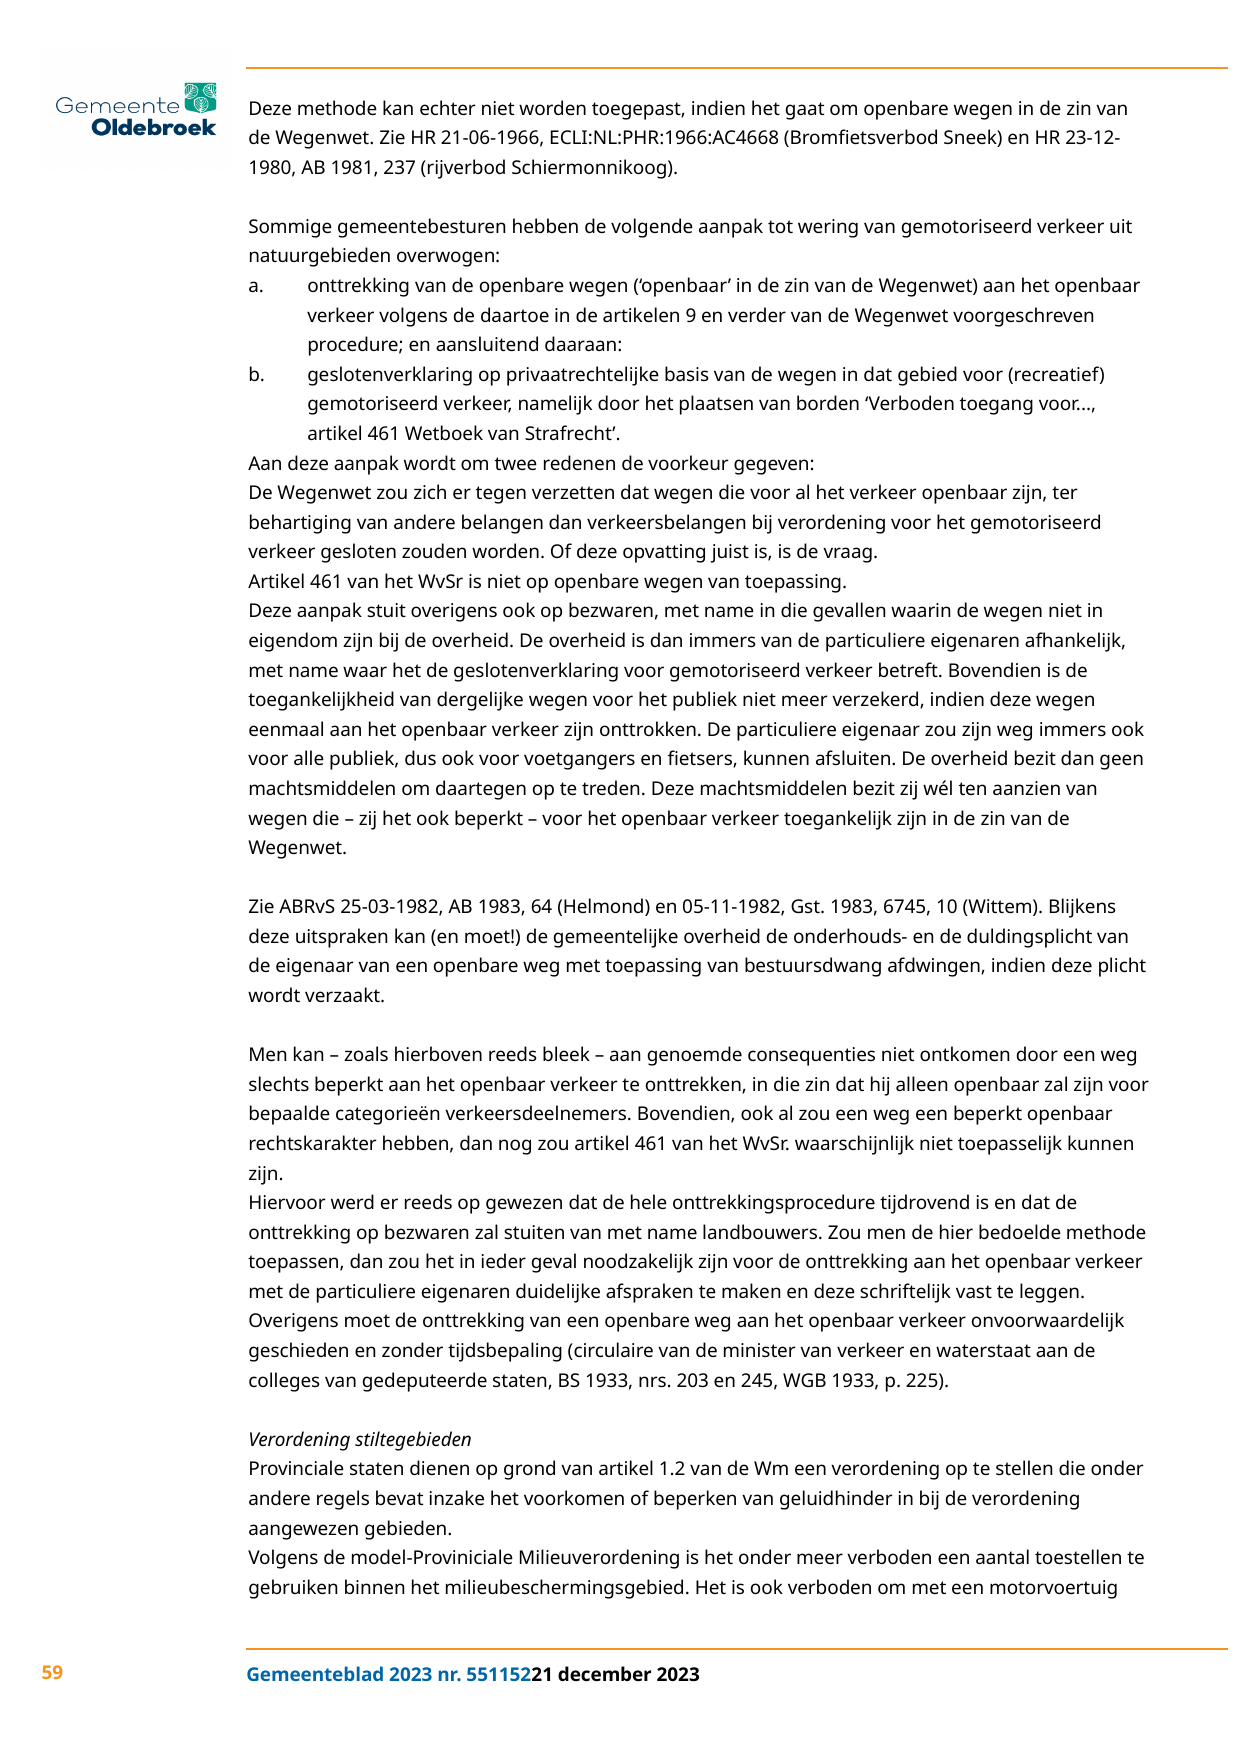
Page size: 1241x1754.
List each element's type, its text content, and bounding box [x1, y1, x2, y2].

text Men kan – zoals hierboven reeds bleek – aan genoemde consequenties niet ontkomen door een weg slechts beperkt aan het openbaar verkeer te onttrekken, in die zin dat hij alleen openbaar zal zijn voor bepaalde categorieën verkeersdeelnemers. Bovendien, ook al zou een weg een beperkt openbaar rechtskarakter hebben, dan nog zou artikel 461 van het WvSr. waarschijnlijk niet toepasselijk kunnen zijn. [248, 1041, 1152, 1186]
picture [41, 47, 231, 172]
text Sommige gemeentebesturen hebben de volgende aanpak tot wering van gemotoriseerd verkeer uit natuurgebieden overwogen: [248, 213, 1152, 268]
list onttrekking van de openbare wegen (‘openbaar’ in de zin van de Wegenwet) aan het openbaar verkeer volgens de daartoe in de artikelen 9 en verder van de Wegenwet voorgeschreven procedure; en aansluitend daaraan: [248, 272, 1152, 357]
text De Wegenwet zou zich er tegen verzetten dat wegen die voor al het verkeer openbaar zijn, ter behartiging van andere belangen dan verkeersbelangen bij verordening voor het gemotoriseerd verkeer gesloten zouden worden. Of deze opvatting juist is, is de vraag. [248, 479, 1152, 564]
text Deze methode kan echter niet worden toegepast, indien het gaat om openbare wegen in de zin van de Wegenwet. Zie HR 21-06-1966, ECLI:NL:PHR:1966:AC4668 (Bromfietsverbod Sneek) en HR 23-12-1980, AB 1981, 237 (rijverbod Schiermonnikoog). [248, 95, 1152, 180]
text Zie ABRvS 25-03-1982, AB 1983, 64 (Helmond) en 05-11-1982, Gst. 1983, 6745, 10 (Wittem). Blijkens deze uitspraken kan (en moet!) de gemeentelijke overheid de onderhouds- en de duldingsplicht van de eigenaar van een openbare weg met toepassing van bestuursdwang afdwingen, indien deze plicht wordt verzaakt. [248, 893, 1152, 1008]
text Provinciale staten dienen op grond van artikel 1.2 van de Wm een verordening op te stellen die onder andere regels bevat inzake het voorkomen of beperken van geluidhinder in bij de verordening aangewezen gebieden. [248, 1456, 1152, 1541]
text Aan deze aanpak wordt om twee redenen de voorkeur gegeven: [248, 450, 1152, 476]
text Verordening stiltegebieden [248, 1426, 1152, 1452]
text Volgens de model-Proviniciale Milieuverordening is het onder meer verboden een aantal toestellen te gebruiken binnen het milieubeschermingsgebied. Het is ook verboden om met een motorvoertuig [248, 1544, 1152, 1600]
text Deze aanpak stuit overigens ook op bezwaren, met name in die gevallen waarin de wegen niet in eigendom zijn bij de overheid. De overheid is dan immers van de particuliere eigenaren afhankelijk, met name waar het de geslotenverklaring voor gemotoriseerd verkeer betreft. Bovendien is de toegankelijkheid van dergelijke wegen voor het publiek niet meer verzekerd, indien deze wegen eenmaal aan het openbaar verkeer zijn onttrokken. De particuliere eigenaar zou zijn weg immers ook voor alle publiek, dus ook voor voetgangers en fietsers, kunnen afsluiten. De overheid bezit dan geen machtsmiddelen om daartegen op te treden. Deze machtsmiddelen bezit zij wél ten aanzien van wegen die – zij het ook beperkt – voor het openbaar verkeer toegankelijk zijn in de zin van de Wegenwet. [248, 598, 1152, 860]
text Artikel 461 van het WvSr is niet op openbare wegen van toepassing. [248, 568, 1152, 594]
text Hiervoor werd er reeds op gewezen dat de hele onttrekkingsprocedure tijdrovend is en dat de onttrekking op bezwaren zal stuiten van met name landbouwers. Zou men de hier bedoelde methode toepassen, dan zou het in ieder geval noodzakelijk zijn voor de onttrekking aan het openbaar verkeer met de particuliere eigenaren duidelijke afspraken te maken en deze schriftelijk vast te leggen. Overigens moet de onttrekking van een openbare weg aan het openbaar verkeer onvoorwaardelijk geschieden en zonder tijdsbepaling (circulaire van de minister van verkeer en waterstaat aan de colleges van gedeputeerde staten, BS 1933, nrs. 203 en 245, WGB 1933, p. 225). [248, 1189, 1152, 1393]
list geslotenverklaring op privaatrechtelijke basis van de wegen in dat gebied voor (recreatief) gemotoriseerd verkeer, namelijk door het plaatsen van borden ‘Verboden toegang voor..., artikel 461 Wetboek van Strafrecht’. [248, 361, 1152, 446]
